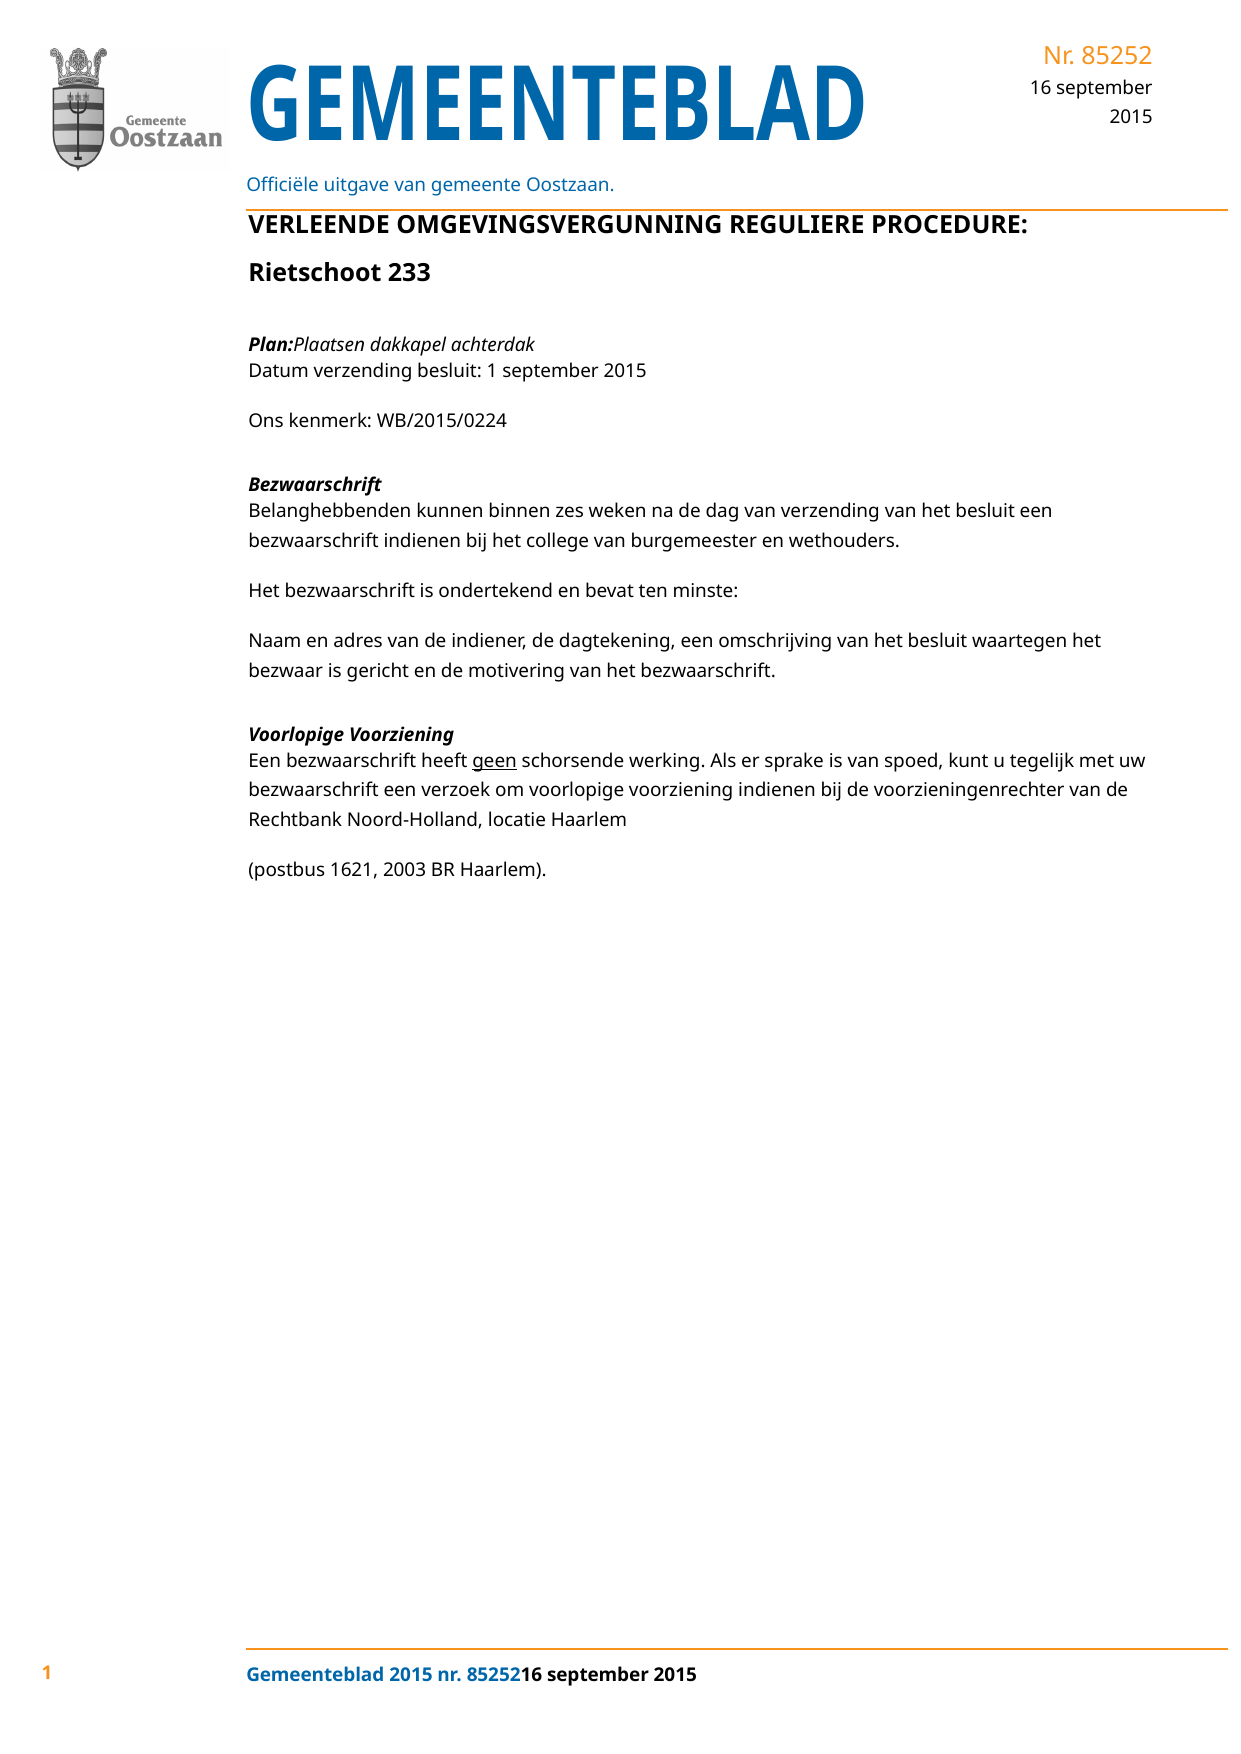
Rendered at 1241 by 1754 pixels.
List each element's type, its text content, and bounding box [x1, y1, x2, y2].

text VERLEENDE OMGEVINGSVERGUNNING REGULIERE PROCEDURE: Rietschoot 233 [248, 211, 1152, 288]
picture [41, 47, 231, 172]
text Het bezwaarschrift is ondertekend en bevat ten minste: [248, 577, 1152, 603]
text Ons kenmerk: WB/2015/0224 [248, 408, 1152, 433]
text Datum verzending besluit: 1 september 2015 [248, 357, 1152, 383]
text Voorlopige Voorziening [248, 721, 1152, 747]
text Plan:Plaatsen dakkapel achterdak [248, 331, 1152, 357]
text Naam en adres van de indiener, de dagtekening, een omschrijving van het besluit waartegen het bezwaar is gericht en de motivering van het bezwaarschrift. [248, 628, 1152, 683]
text Belanghebbenden kunnen binnen zes weken na de dag van verzending van het besluit een bezwaarschrift indienen bij het college van burgemeester en wethouders. [248, 497, 1152, 553]
text Bezwaarschrift [248, 472, 1152, 497]
text (postbus 1621, 2003 BR Haarlem). [248, 857, 1152, 882]
text Een bezwaarschrift heeft geen schorsende werking. Als er sprake is van spoed, kunt u tegelijk met uw bezwaarschrift een verzoek om voorlopige voorziening indienen bij de voorzieningenrechter van de Rechtbank Noord-Holland, locatie Haarlem [248, 747, 1152, 832]
